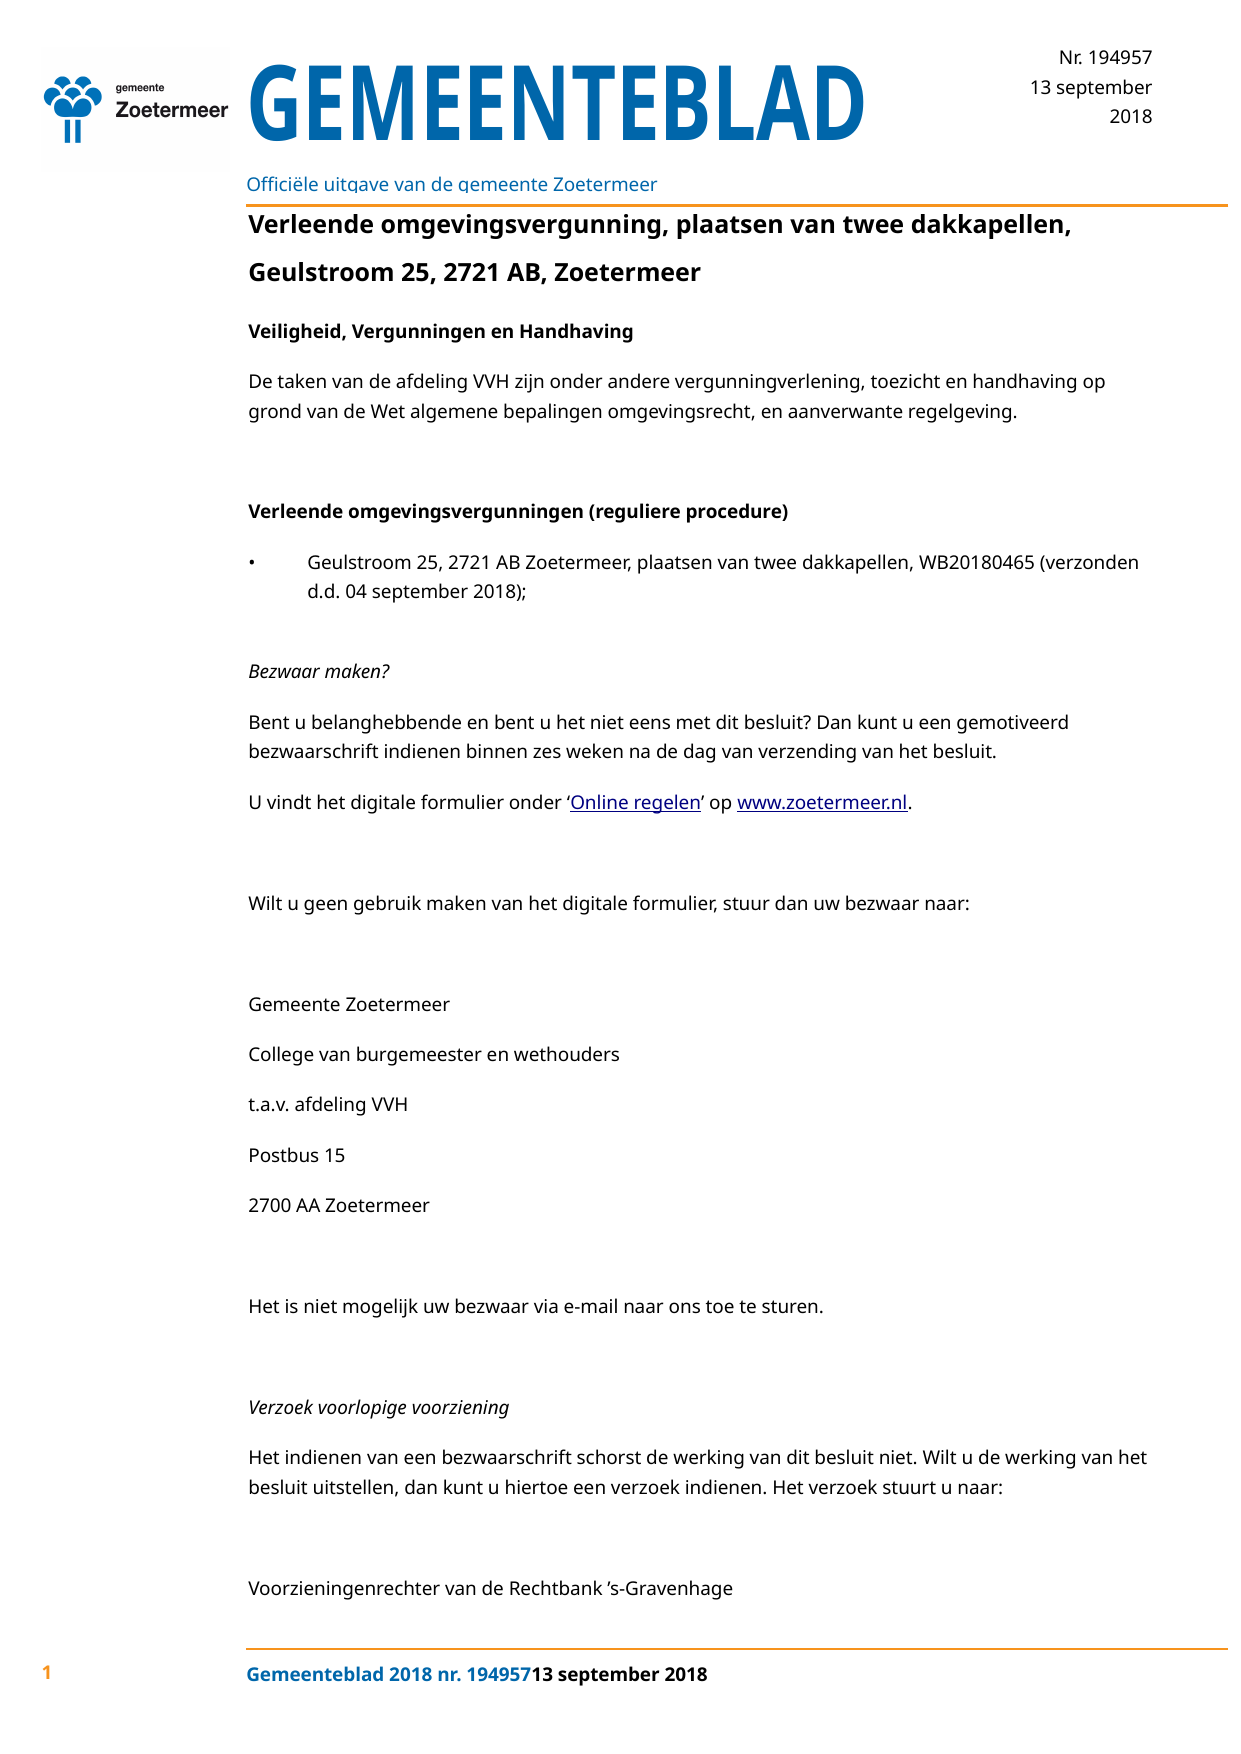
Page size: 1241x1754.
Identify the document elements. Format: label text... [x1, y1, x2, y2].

text Gemeente Zoetermeer [248, 991, 1152, 1017]
text 2700 AA Zoetermeer [248, 1192, 1152, 1218]
text Het indienen van een bezwaarschrift schorst de werking van dit besluit niet. Wilt u de werking van het besluit uitstellen, dan kunt u hiertoe een verzoek indienen. Het verzoek stuurt u naar: [248, 1444, 1152, 1500]
picture [41, 47, 231, 172]
text Postbus 15 [248, 1142, 1152, 1168]
text Verleende omgevingsvergunning, plaatsen van twee dakkapellen, Geulstroom 25, 2721 AB, Zoetermeer [248, 207, 1152, 288]
text Veiligheid, Vergunningen en Handhaving [248, 318, 1152, 344]
text Bent u belanghebbende en bent u het niet eens met dit besluit? Dan kunt u een gemotiveerd bezwaarschrift indienen binnen zes weken na de dag van verzending van het besluit. [248, 709, 1152, 764]
text U vindt het digitale formulier onder ‘Online regelen’ op www.zoetermeer.nl. [248, 789, 1152, 815]
text Het is niet mogelijk uw bezwaar via e-mail naar ons toe te sturen. [248, 1293, 1152, 1319]
text Verzoek voorlopige voorziening [248, 1394, 1152, 1420]
text Voorzieningenrechter van de Rechtbank ’s-Gravenhage [248, 1575, 1152, 1601]
text Bezwaar maken? [248, 659, 1152, 684]
text College van burgemeester en wethouders [248, 1041, 1152, 1067]
text Wilt u geen gebruik maken van het digitale formulier, stuur dan uw bezwaar naar: [248, 890, 1152, 916]
list Geulstroom 25, 2721 AB Zoetermeer, plaatsen van twee dakkapellen, WB20180465 (verzonden d.d. 04 september 2018); [248, 549, 1152, 604]
text Verleende omgevingsvergunningen (reguliere procedure) [248, 499, 1152, 524]
text De taken van de afdeling VVH zijn onder andere vergunningverlening, toezicht en handhaving op grond van de Wet algemene bepalingen omgevingsrecht, en aanverwante regelgeving. [248, 368, 1152, 424]
text t.a.v. afdeling VVH [248, 1092, 1152, 1117]
